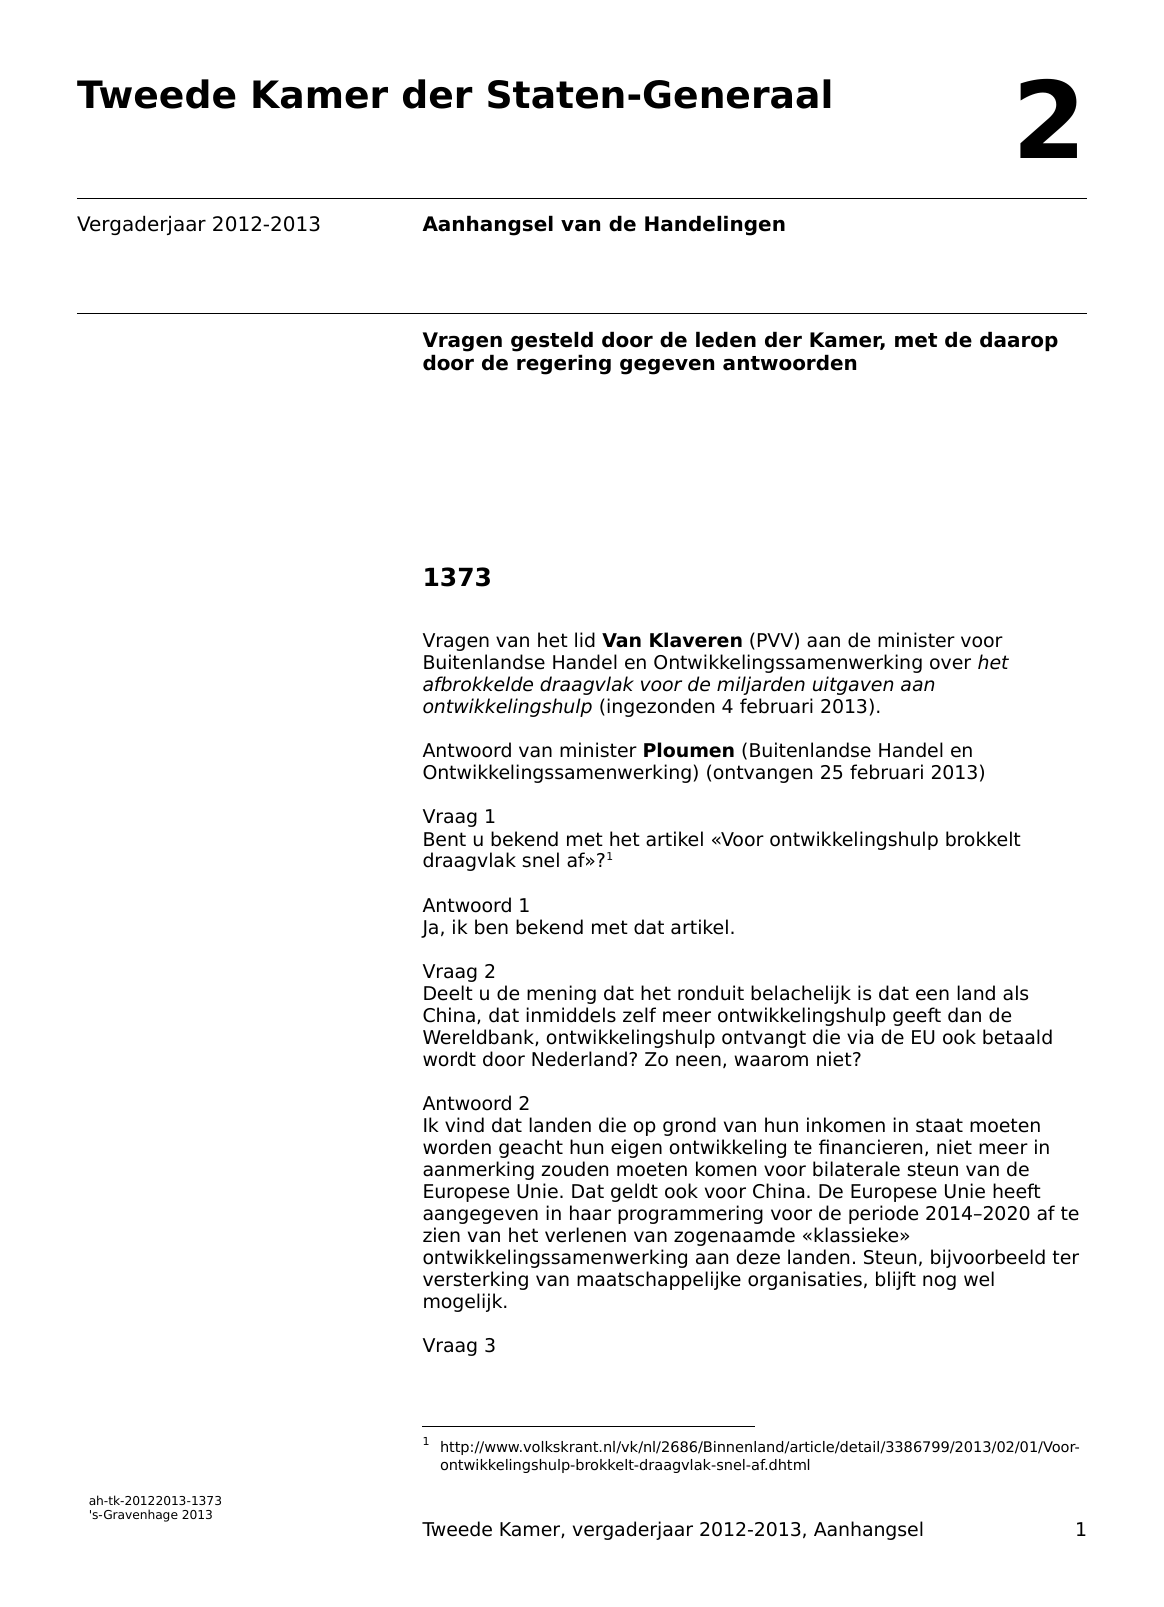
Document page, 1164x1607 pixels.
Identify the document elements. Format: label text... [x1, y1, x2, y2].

text Antwoord van minister Ploumen (Buitenlandse Handel en Ontwikkelingssamenwerking) (ontvangen 25 februari 2013) [422, 740, 1087, 784]
text 1373 [422, 563, 1087, 592]
text Ik vind dat landen die op grond van hun inkomen in staat moeten worden geacht hun eigen ontwikkeling te financieren, niet meer in aanmerking zouden moeten komen voor bilaterale steun van de Europese Unie. Dat geldt ook voor China. De Europese Unie heeft aangegeven in haar programmering voor de periode 2014–2020 af te zien van het verlenen van zogenaamde «klassieke» ontwikkelingssamenwerking aan deze landen. Steun, bijvoorbeeld ter versterking van maatschappelijke organisaties, blijft nog wel mogelijk. [422, 1115, 1087, 1313]
table_cell [77, 314, 422, 375]
table_header 2 [886, 59, 1087, 198]
text Antwoord 1 [422, 894, 1087, 917]
text Ja, ik ben bekend met dat artikel. [422, 917, 1087, 938]
table_cell Vragen gesteld door de leden der Kamer, met de daarop door de regering gegeven antwoorden [422, 314, 1087, 375]
text Vraag 1 [422, 806, 1087, 828]
table_cell Vergaderjaar 2012-2013 [77, 199, 422, 313]
table_header Tweede Kamer der Staten-Generaal [77, 59, 886, 198]
text ah-tk-20122013-1373 [88, 1494, 323, 1508]
text Vraag 2 [422, 961, 1087, 983]
text Bent u bekend met het artikel «Voor ontwikkelingshulp brokkelt draagvlak snel af»? [422, 828, 1087, 872]
text Vragen van het lid Van Klaveren (PVV) aan de minister voor Buitenlandse Handel en Ontwikkelingssamenwerking over het afbrokkelde draagvlak voor de miljarden uitgaven aan ontwikkelingshulp (ingezonden 4 februari 2013). [422, 630, 1087, 718]
text 's-Gravenhage 2013 [88, 1508, 323, 1522]
text Deelt u de mening dat het ronduit belachelijk is dat een land als China, dat inmiddels zelf meer ontwikkelingshulp geeft dan de Wereldbank, ontwikkelingshulp ontvangt die via de EU ook betaald wordt door Nederland? Zo neen, waarom niet? [422, 983, 1087, 1071]
table_cell Aanhangsel van de Handelingen [422, 199, 1087, 313]
text Vraag 3 [422, 1335, 1087, 1357]
text Antwoord 2 [422, 1093, 1087, 1115]
text http://www.volkskrant.nl/vk/nl/2686/Binnenland/article/detail/3386799/2013/02/01/Voor-ontwikkelingshulp-brokkelt-draagvlak-snel-af.dhtml [422, 1435, 1087, 1474]
